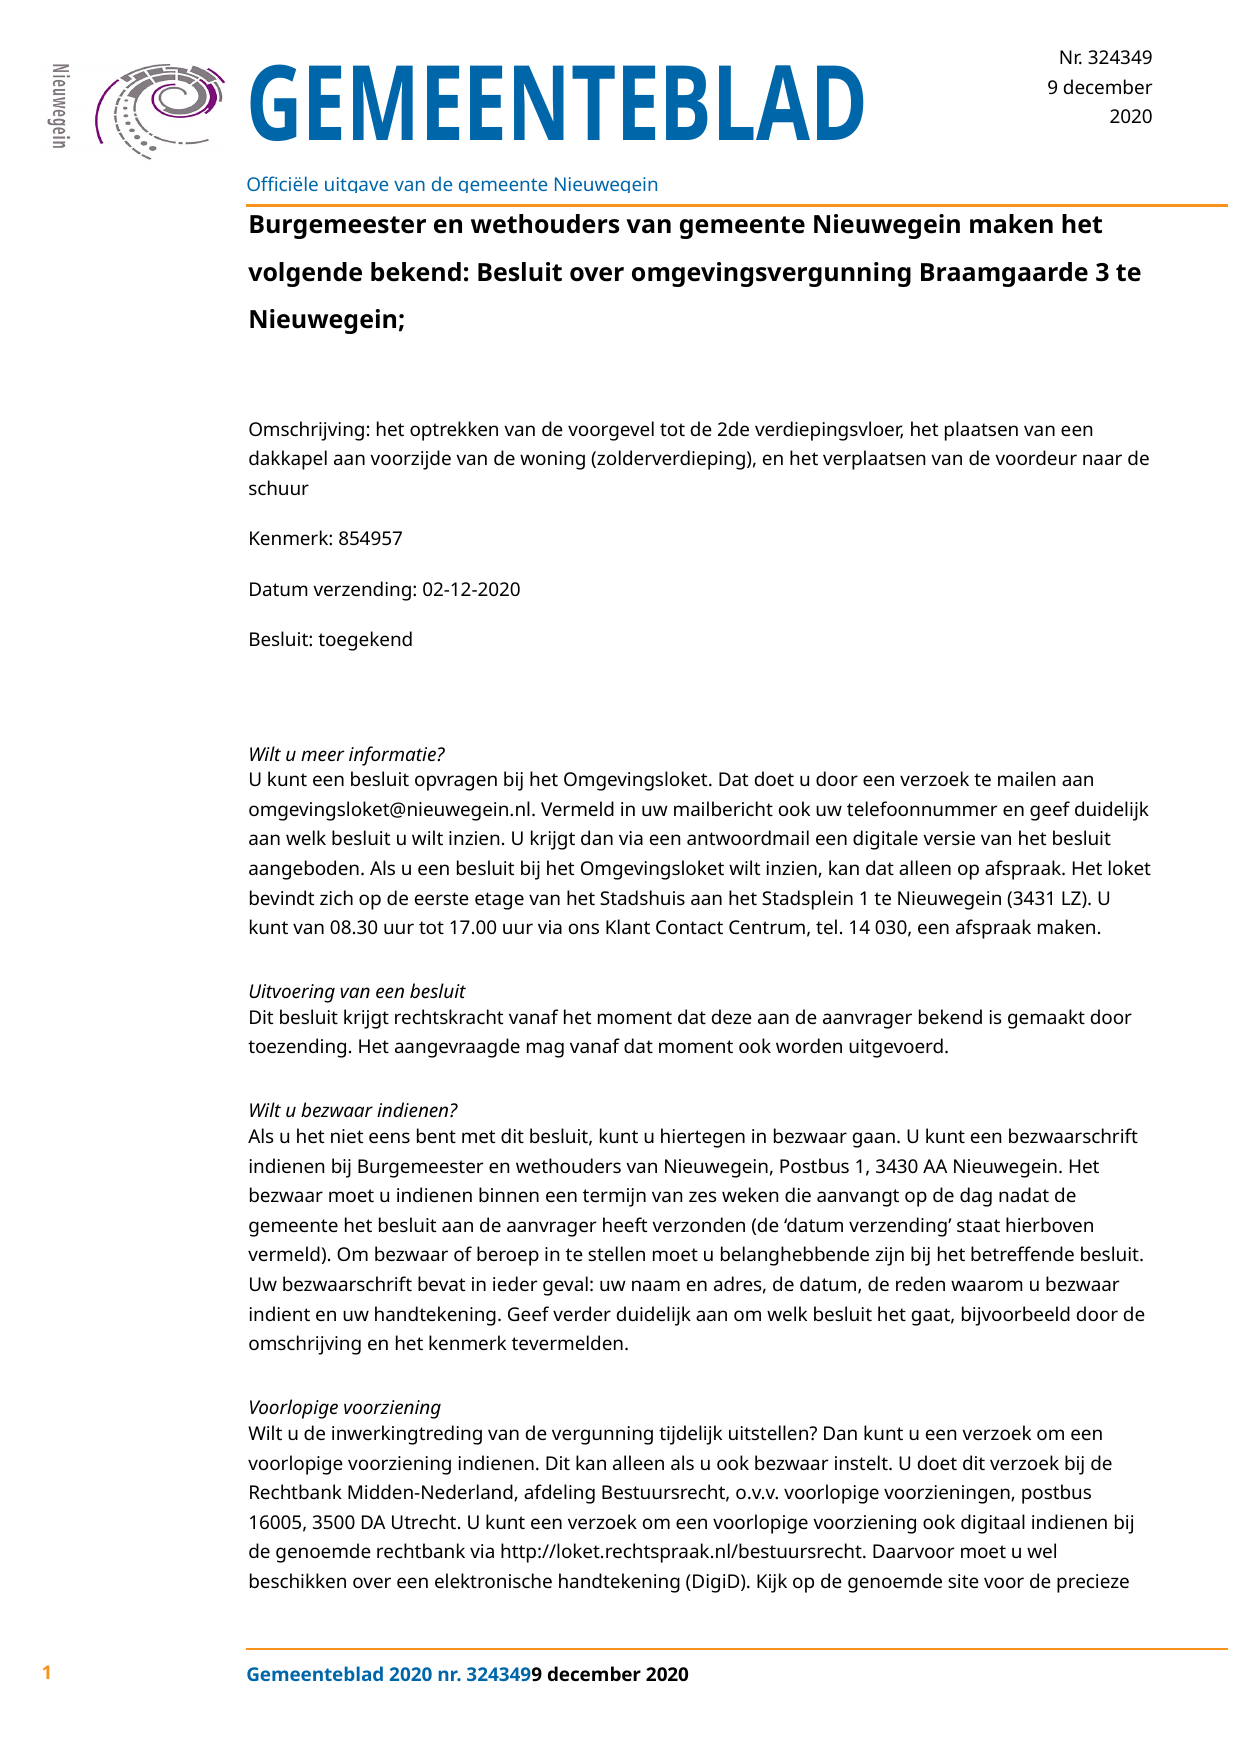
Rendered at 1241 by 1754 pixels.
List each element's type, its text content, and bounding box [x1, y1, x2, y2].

text Kenmerk: 854957 [248, 526, 1152, 551]
text Voorlopige voorziening [248, 1394, 1152, 1420]
text Burgemeester en wethouders van gemeente Nieuwegein maken het volgende bekend: Besluit over omgevingsvergunning Braamgaarde 3 te Nieuwegein; [248, 207, 1152, 336]
picture [41, 47, 231, 172]
text Dit besluit krijgt rechtskracht vanaf het moment dat deze aan de aanvrager bekend is gemaakt door toezending. Het aangevraagde mag vanaf dat moment ook worden uitgevoerd. [248, 1004, 1152, 1059]
text Uitvoering van een besluit [248, 978, 1152, 1004]
text U kunt een besluit opvragen bij het Omgevingsloket. Dat doet u door een verzoek te mailen aan omgevingsloket@nieuwegein.nl. Vermeld in uw mailbericht ook uw telefoonnummer en geef duidelijk aan welk besluit u wilt inzien. U krijgt dan via een antwoordmail een digitale versie van het besluit aangeboden. Als u een besluit bij het Omgevingsloket wilt inzien, kan dat alleen op afspraak. Het loket bevindt zich op de eerste etage van het Stadshuis aan het Stadsplein 1 te Nieuwegein (3431 LZ). U kunt van 08.30 uur tot 17.00 uur via ons Klant Contact Centrum, tel. 14 030, een afspraak maken. [248, 766, 1152, 940]
text Wilt u de inwerkingtreding van de vergunning tijdelijk uitstellen? Dan kunt u een verzoek om een voorlopige voorziening indienen. Dit kan alleen als u ook bezwaar instelt. U doet dit verzoek bij de Rechtbank Midden-Nederland, afdeling Bestuursrecht, o.v.v. voorlopige voorzieningen, postbus 16005, 3500 DA Utrecht. U kunt een verzoek om een voorlopige voorziening ook digitaal indienen bij de genoemde rechtbank via http://loket.rechtspraak.nl/bestuursrecht. Daarvoor moet u wel beschikken over een elektronische handtekening (DigiD). Kijk op de genoemde site voor de precieze [248, 1420, 1152, 1594]
text Wilt u meer informatie? [248, 741, 1152, 766]
text Datum verzending: 02-12-2020 [248, 576, 1152, 602]
text Als u het niet eens bent met dit besluit, kunt u hiertegen in bezwaar gaan. U kunt een bezwaarschrift indienen bij Burgemeester en wethouders van Nieuwegein, Postbus 1, 3430 AA Nieuwegein. Het bezwaar moet u indienen binnen een termijn van zes weken die aanvangt op de dag nadat de gemeente het besluit aan de aanvrager heeft verzonden (de ‘datum verzending’ staat hierboven vermeld). Om bezwaar of beroep in te stellen moet u belanghebbende zijn bij het betreffende besluit. Uw bezwaarschrift bevat in ieder geval: uw naam en adres, de datum, de reden waarom u bezwaar indient en uw handtekening. Geef verder duidelijk aan om welk besluit het gaat, bijvoorbeeld door de omschrijving en het kenmerk tevermelden. [248, 1123, 1152, 1356]
text Wilt u bezwaar indienen? [248, 1098, 1152, 1123]
text Omschrijving: het optrekken van de voorgevel tot de 2de verdiepingsvloer, het plaatsen van een dakkapel aan voorzijde van de woning (zolderverdieping), en het verplaatsen van de voordeur naar de schuur [248, 416, 1152, 501]
text Besluit: toegekend [248, 626, 1152, 652]
